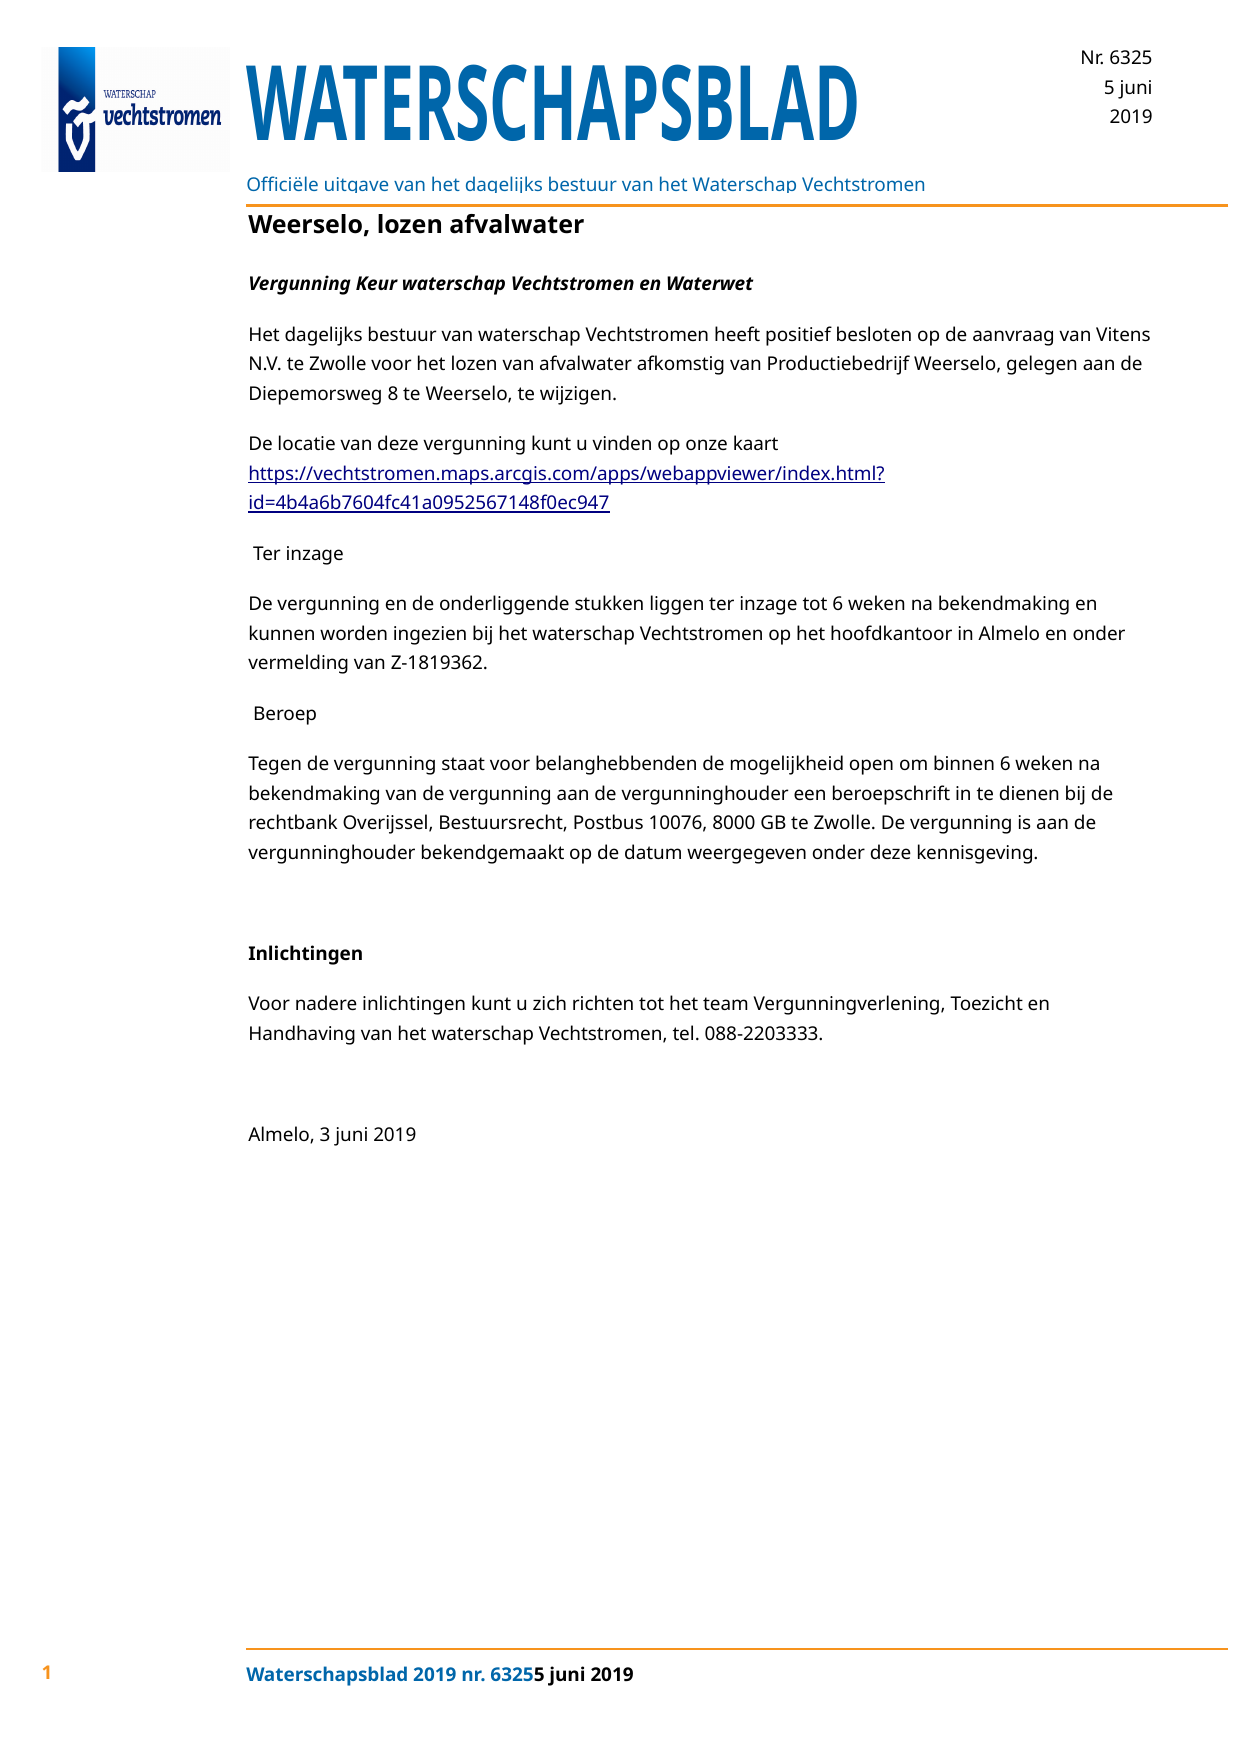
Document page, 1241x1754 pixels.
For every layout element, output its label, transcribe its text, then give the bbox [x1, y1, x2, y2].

text De vergunning en de onderliggende stukken liggen ter inzage tot 6 weken na bekendmaking en kunnen worden ingezien bij het waterschap Vechtstromen op het hoofdkantoor in Almelo en onder vermelding van Z-1819362. [248, 590, 1152, 675]
text Inlichtingen [248, 940, 1152, 966]
text Tegen de vergunning staat voor belanghebbenden de mogelijkheid open om binnen 6 weken na bekendmaking van de vergunning aan de vergunninghouder een beroepschrift in te dienen bij de rechtbank Overijssel, Bestuursrecht, Postbus 10076, 8000 GB te Zwolle. De vergunning is aan de vergunninghouder bekendgemaakt op de datum weergegeven onder deze kennisgeving. [248, 750, 1152, 865]
picture [41, 47, 231, 172]
text Beroep [248, 700, 1152, 726]
text Vergunning Keur waterschap Vechtstromen en Waterwet [248, 270, 1152, 296]
text De locatie van deze vergunning kunt u vinden op onze kaart https://vechtstromen.maps.arcgis.com/apps/webappviewer/index.html?id=4b4a6b7604fc41a0952567148f0ec947 [248, 430, 1152, 515]
text Voor nadere inlichtingen kunt u zich richten tot het team Vergunningverlening, Toezicht en Handhaving van het waterschap Vechtstromen, tel. 088-2203333. [248, 990, 1152, 1046]
text Almelo, 3 juni 2019 [248, 1121, 1152, 1146]
text Het dagelijks bestuur van waterschap Vechtstromen heeft positief besloten op de aanvraag van Vitens N.V. te Zwolle voor het lozen van afvalwater afkomstig van Productiebedrijf Weerselo, gelegen aan de Diepemorsweg 8 te Weerselo, te wijzigen. [248, 321, 1152, 406]
text Weerselo, lozen afvalwater [248, 207, 1152, 241]
text Ter inzage [248, 540, 1152, 566]
